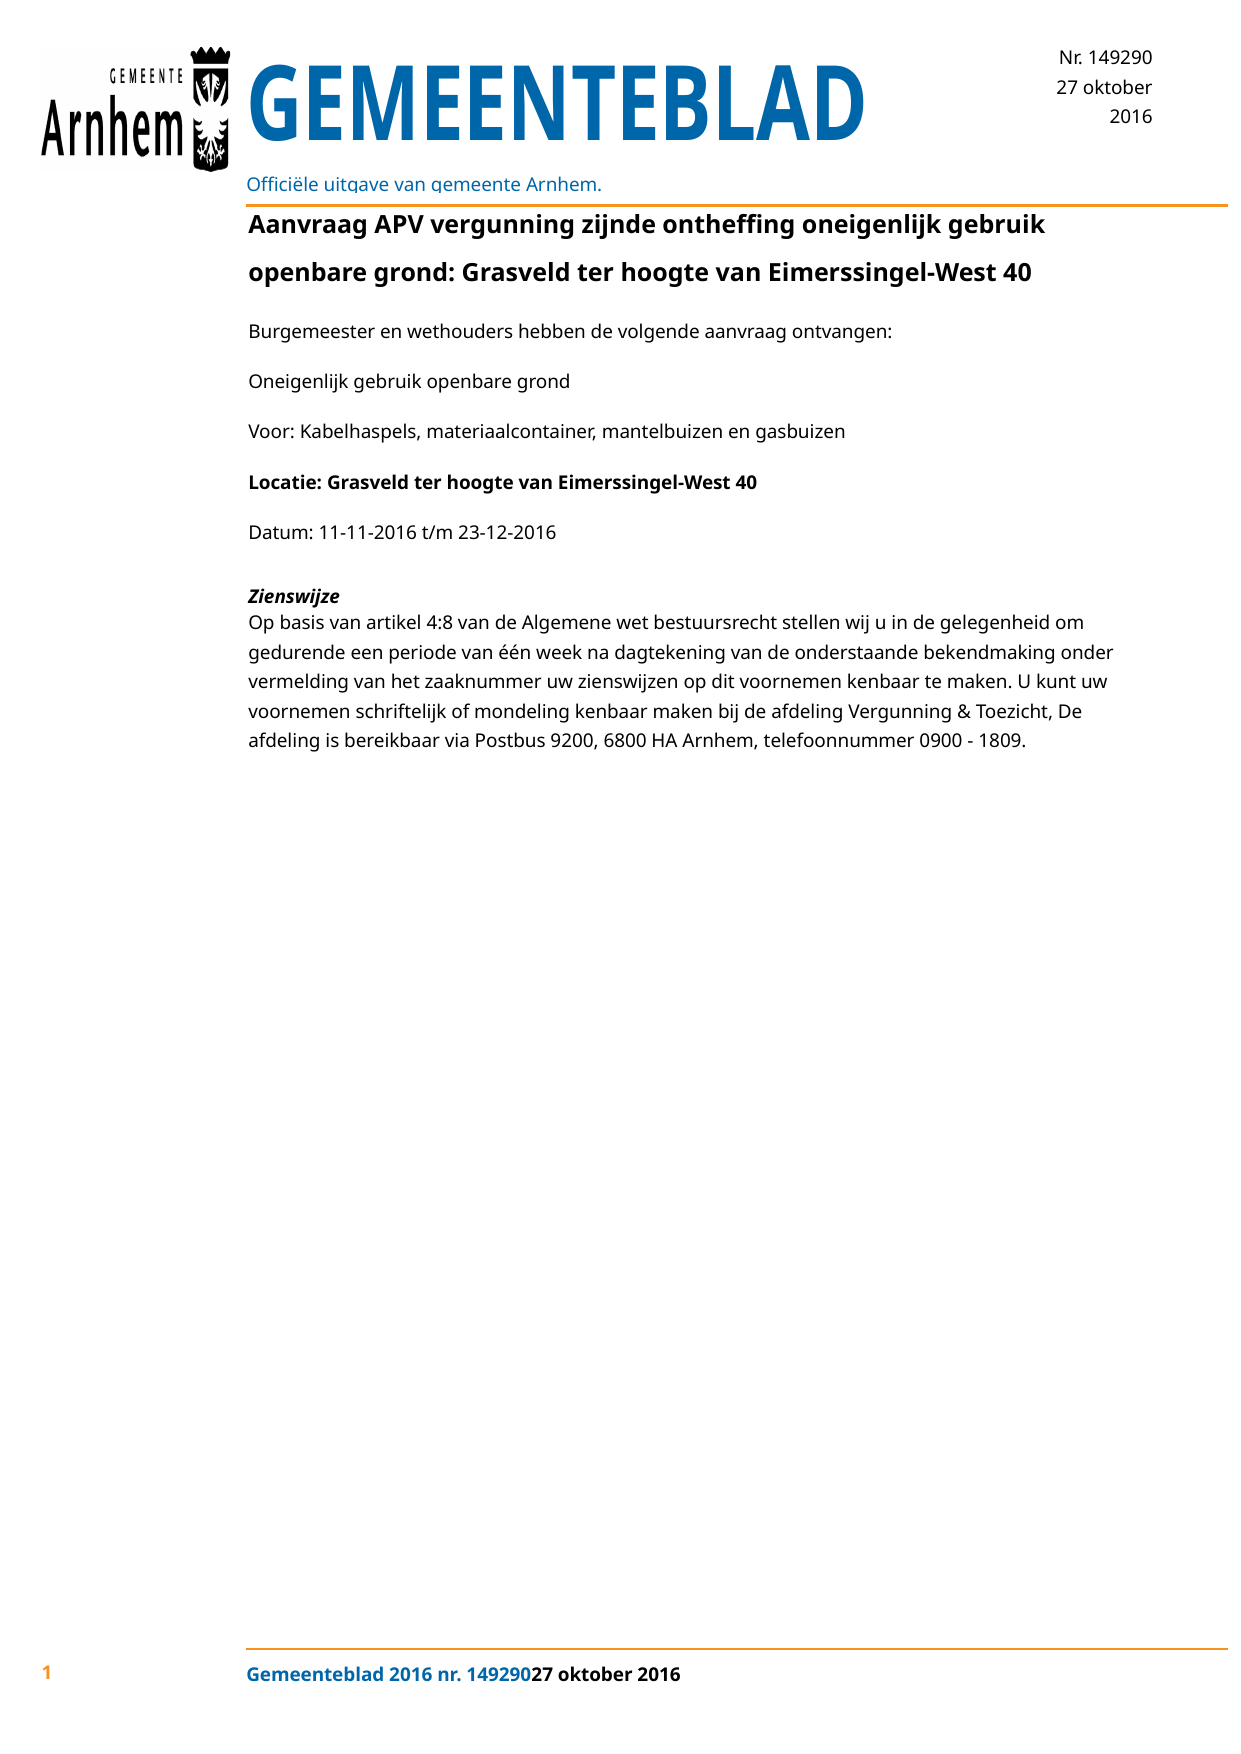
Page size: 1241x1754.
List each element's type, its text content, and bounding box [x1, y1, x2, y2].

text Voor: Kabelhaspels, materiaalcontainer, mantelbuizen en gasbuizen [248, 419, 1152, 444]
picture [41, 47, 231, 172]
text Op basis van artikel 4:8 van de Algemene wet bestuursrecht stellen wij u in de gelegenheid om gedurende een periode van één week na dagtekening van de onderstaande bekendmaking onder vermelding van het zaaknummer uw zienswijzen op dit voornemen kenbaar te maken. U kunt uw voornemen schriftelijk of mondeling kenbaar maken bij de afdeling Vergunning & Toezicht, De afdeling is bereikbaar via Postbus 9200, 6800 HA Arnhem, telefoonnummer 0900 - 1809. [248, 609, 1152, 753]
text Zienswijze [248, 583, 1152, 609]
text Locatie: Grasveld ter hoogte van Eimerssingel-West 40 [248, 469, 1152, 495]
text Datum: 11-11-2016 t/m 23-12-2016 [248, 519, 1152, 545]
text Aanvraag APV vergunning zijnde ontheffing oneigenlijk gebruik openbare grond: Grasveld ter hoogte van Eimerssingel-West 40 [248, 207, 1152, 288]
text Oneigenlijk gebruik openbare grond [248, 368, 1152, 394]
text Burgemeester en wethouders hebben de volgende aanvraag ontvangen: [248, 318, 1152, 344]
